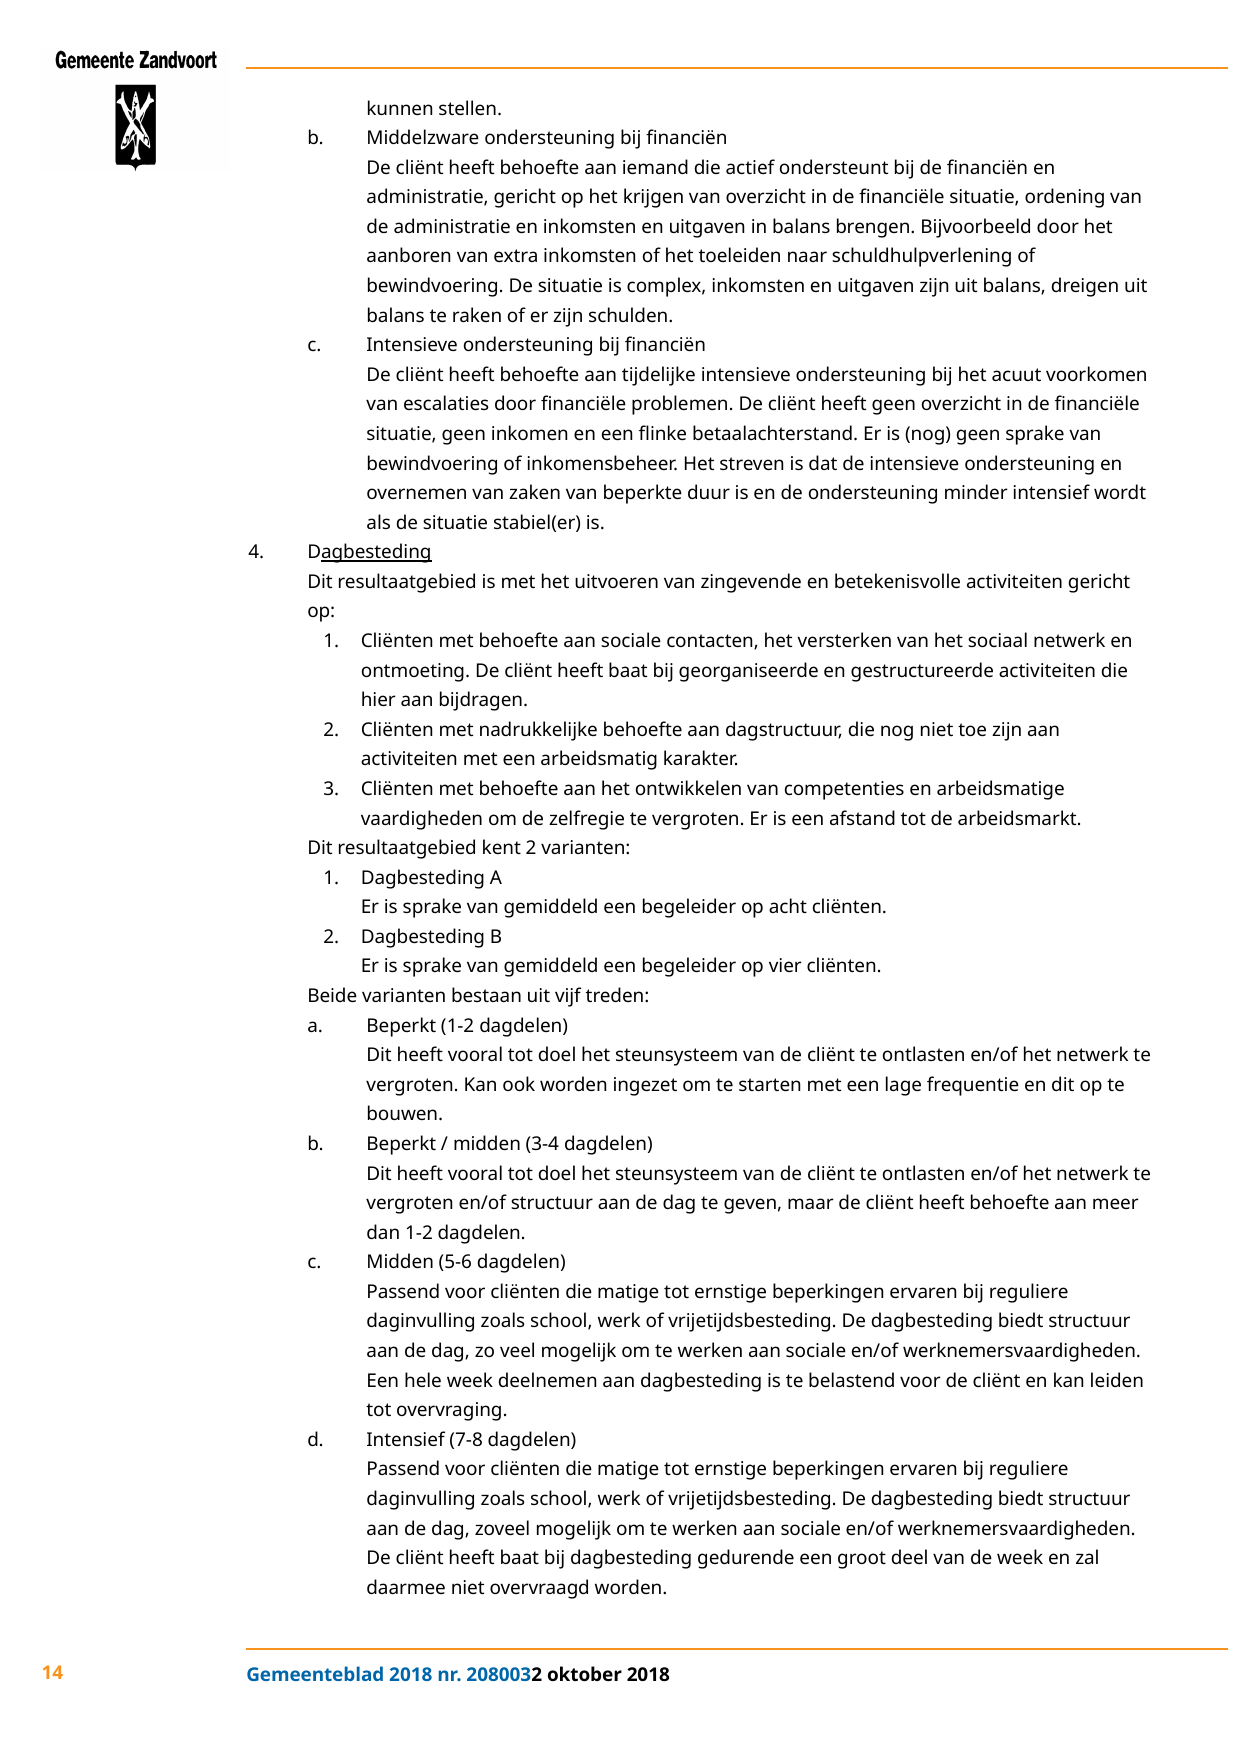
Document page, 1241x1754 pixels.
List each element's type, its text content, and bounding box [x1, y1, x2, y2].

list Dit resultaatgebied kent 2 varianten: [248, 834, 1152, 860]
list De cliënt heeft behoefte aan iemand die actief ondersteunt bij de financiën en administratie, gericht op het krijgen van overzicht in de financiële situatie, ordening van de administratie en inkomsten en uitgaven in balans brengen. Bijvoorbeeld door het aanboren van extra inkomsten of het toeleiden naar schuldhulpverlening of bewindvoering. De situatie is complex, inkomsten en uitgaven zijn uit balans, dreigen uit balans te raken of er zijn schulden. [307, 154, 1152, 328]
list Middelzware ondersteuning bij financiën [307, 124, 1152, 150]
list Beperkt (1-2 dagdelen) [307, 1012, 1152, 1038]
list Beperkt / midden (3-4 dagdelen) [307, 1130, 1152, 1156]
list Dagbesteding B [323, 923, 1152, 949]
list Er is sprake van gemiddeld een begeleider op acht cliënten. [323, 893, 1152, 919]
list Dit heeft vooral tot doel het steunsysteem van de cliënt te ontlasten en/of het netwerk te vergroten en/of structuur aan de dag te geven, maar de cliënt heeft behoefte aan meer dan 1-2 dagdelen. [307, 1160, 1152, 1245]
list Dit heeft vooral tot doel het steunsysteem van de cliënt te ontlasten en/of het netwerk te vergroten. Kan ook worden ingezet om te starten met een lage frequentie en dit op te bouwen. [307, 1041, 1152, 1126]
list De cliënt heeft behoefte aan tijdelijke intensieve ondersteuning bij het acuut voorkomen van escalaties door financiële problemen. De cliënt heeft geen overzicht in de financiële situatie, geen inkomen en een flinke betaalachterstand. Er is (nog) geen sprake van bewindvoering of inkomensbeheer. Het streven is dat de intensieve ondersteuning en overnemen van zaken van beperkte duur is en de ondersteuning minder intensief wordt als de situatie stabiel(er) is. [307, 361, 1152, 535]
list Cliënten met nadrukkelijke behoefte aan dagstructuur, die nog niet toe zijn aan activiteiten met een arbeidsmatig karakter. [323, 716, 1152, 771]
list kunnen stellen. [307, 95, 1152, 121]
list Cliënten met behoefte aan het ontwikkelen van competenties en arbeidsmatige vaardigheden om de zelfregie te vergroten. Er is een afstand tot de arbeidsmarkt. [323, 775, 1152, 831]
list Midden (5-6 dagdelen) [307, 1248, 1152, 1274]
list Dagbesteding A [323, 864, 1152, 890]
list Beide varianten bestaan uit vijf treden: [248, 982, 1152, 1008]
list Passend voor cliënten die matige tot ernstige beperkingen ervaren bij reguliere daginvulling zoals school, werk of vrijetijdsbesteding. De dagbesteding biedt structuur aan de dag, zoveel mogelijk om te werken aan sociale en/of werknemersvaardigheden. De cliënt heeft baat bij dagbesteding gedurende een groot deel van de week en zal daarmee niet overvraagd worden. [307, 1456, 1152, 1600]
list Passend voor cliënten die matige tot ernstige beperkingen ervaren bij reguliere daginvulling zoals school, werk of vrijetijdsbesteding. De dagbesteding biedt structuur aan de dag, zo veel mogelijk om te werken aan sociale en/of werknemersvaardigheden. Een hele week deelnemen aan dagbesteding is te belastend voor de cliënt en kan leiden tot overvraging. [307, 1278, 1152, 1422]
picture [41, 47, 231, 172]
list Intensieve ondersteuning bij financiën [307, 331, 1152, 357]
list Er is sprake van gemiddeld een begeleider op vier cliënten. [323, 953, 1152, 978]
list Dit resultaatgebied is met het uitvoeren van zingevende en betekenisvolle activiteiten gericht op: [248, 568, 1152, 623]
list Dagbesteding [248, 538, 1152, 564]
list Cliënten met behoefte aan sociale contacten, het versterken van het sociaal netwerk en ontmoeting. De cliënt heeft baat bij georganiseerde en gestructureerde activiteiten die hier aan bijdragen. [323, 627, 1152, 712]
list Intensief (7-8 dagdelen) [307, 1426, 1152, 1452]
